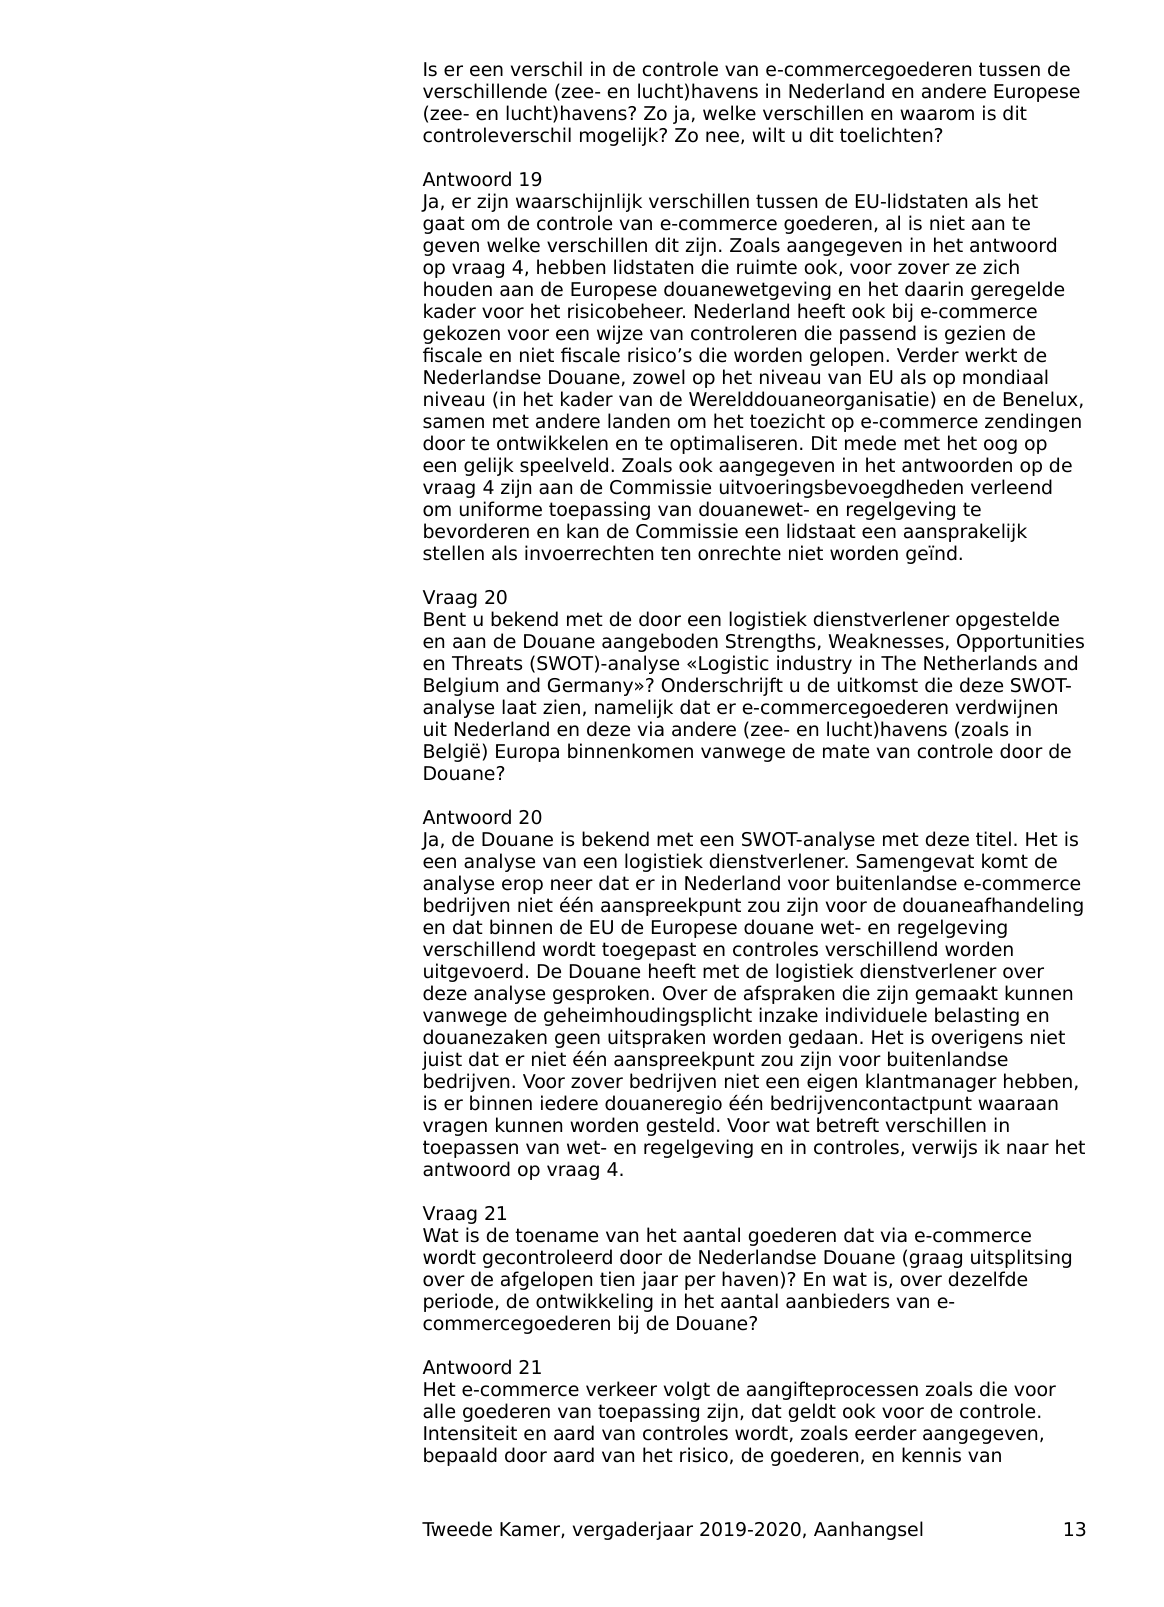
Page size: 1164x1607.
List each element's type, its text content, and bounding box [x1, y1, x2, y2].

text Ja, er zijn waarschijnlijk verschillen tussen de EU-lidstaten als het gaat om de controle van e-commerce goederen, al is niet aan te geven welke verschillen dit zijn. Zoals aangegeven in het antwoord op vraag 4, hebben lidstaten die ruimte ook, voor zover ze zich houden aan de Europese douanewetgeving en het daarin geregelde kader voor het risicobeheer. Nederland heeft ook bij e-commerce gekozen voor een wijze van controleren die passend is gezien de fiscale en niet fiscale risico’s die worden gelopen. Verder werkt de Nederlandse Douane, zowel op het niveau van EU als op mondiaal niveau (in het kader van de Werelddouaneorganisatie) en de Benelux, samen met andere landen om het toezicht op e-commerce zendingen door te ontwikkelen en te optimaliseren. Dit mede met het oog op een gelijk speelveld. Zoals ook aangegeven in het antwoorden op de vraag 4 zijn aan de Commissie uitvoeringsbevoegdheden verleend om uniforme toepassing van douanewet- en regelgeving te bevorderen en kan de Commissie een lidstaat een aansprakelijk stellen als invoerrechten ten onrechte niet worden geïnd. [422, 191, 1087, 565]
text Is er een verschil in de controle van e-commercegoederen tussen de verschillende (zee- en lucht)havens in Nederland en andere Europese (zee- en lucht)havens? Zo ja, welke verschillen en waarom is dit controleverschil mogelijk? Zo nee, wilt u dit toelichten? [422, 59, 1087, 147]
text Antwoord 21 [422, 1357, 1087, 1379]
text Bent u bekend met de door een logistiek dienstverlener opgestelde en aan de Douane aangeboden Strengths, Weaknesses, Opportunities en Threats (SWOT)-analyse «Logistic industry in The Netherlands and Belgium and Germany»? Onderschrijft u de uitkomst die deze SWOT-analyse laat zien, namelijk dat er e-commercegoederen verdwijnen uit Nederland en deze via andere (zee- en lucht)havens (zoals in België) Europa binnenkomen vanwege de mate van controle door de Douane? [422, 609, 1087, 785]
text Antwoord 20 [422, 807, 1087, 829]
text Wat is de toename van het aantal goederen dat via e-commerce wordt gecontroleerd door de Nederlandse Douane (graag uitsplitsing over de afgelopen tien jaar per haven)? En wat is, over dezelfde periode, de ontwikkeling in het aantal aanbieders van e-commercegoederen bij de Douane? [422, 1225, 1087, 1335]
text Vraag 21 [422, 1203, 1087, 1225]
text Ja, de Douane is bekend met een SWOT-analyse met deze titel. Het is een analyse van een logistiek dienstverlener. Samengevat komt de analyse erop neer dat er in Nederland voor buitenlandse e-commerce bedrijven niet één aanspreekpunt zou zijn voor de douaneafhandeling en dat binnen de EU de Europese douane wet- en regelgeving verschillend wordt toegepast en controles verschillend worden uitgevoerd. De Douane heeft met de logistiek dienstverlener over deze analyse gesproken. Over de afspraken die zijn gemaakt kunnen vanwege de geheimhoudingsplicht inzake individuele belasting en douanezaken geen uitspraken worden gedaan. Het is overigens niet juist dat er niet één aanspreekpunt zou zijn voor buitenlandse bedrijven. Voor zover bedrijven niet een eigen klantmanager hebben, is er binnen iedere douaneregio één bedrijvencontactpunt waaraan vragen kunnen worden gesteld. Voor wat betreft verschillen in toepassen van wet- en regelgeving en in controles, verwijs ik naar het antwoord op vraag 4. [422, 829, 1087, 1181]
text Vraag 20 [422, 587, 1087, 609]
text Het e-commerce verkeer volgt de aangifteprocessen zoals die voor alle goederen van toepassing zijn, dat geldt ook voor de controle. Intensiteit en aard van controles wordt, zoals eerder aangegeven, bepaald door aard van het risico, de goederen, en kennis van [422, 1379, 1087, 1467]
text Antwoord 19 [422, 169, 1087, 191]
